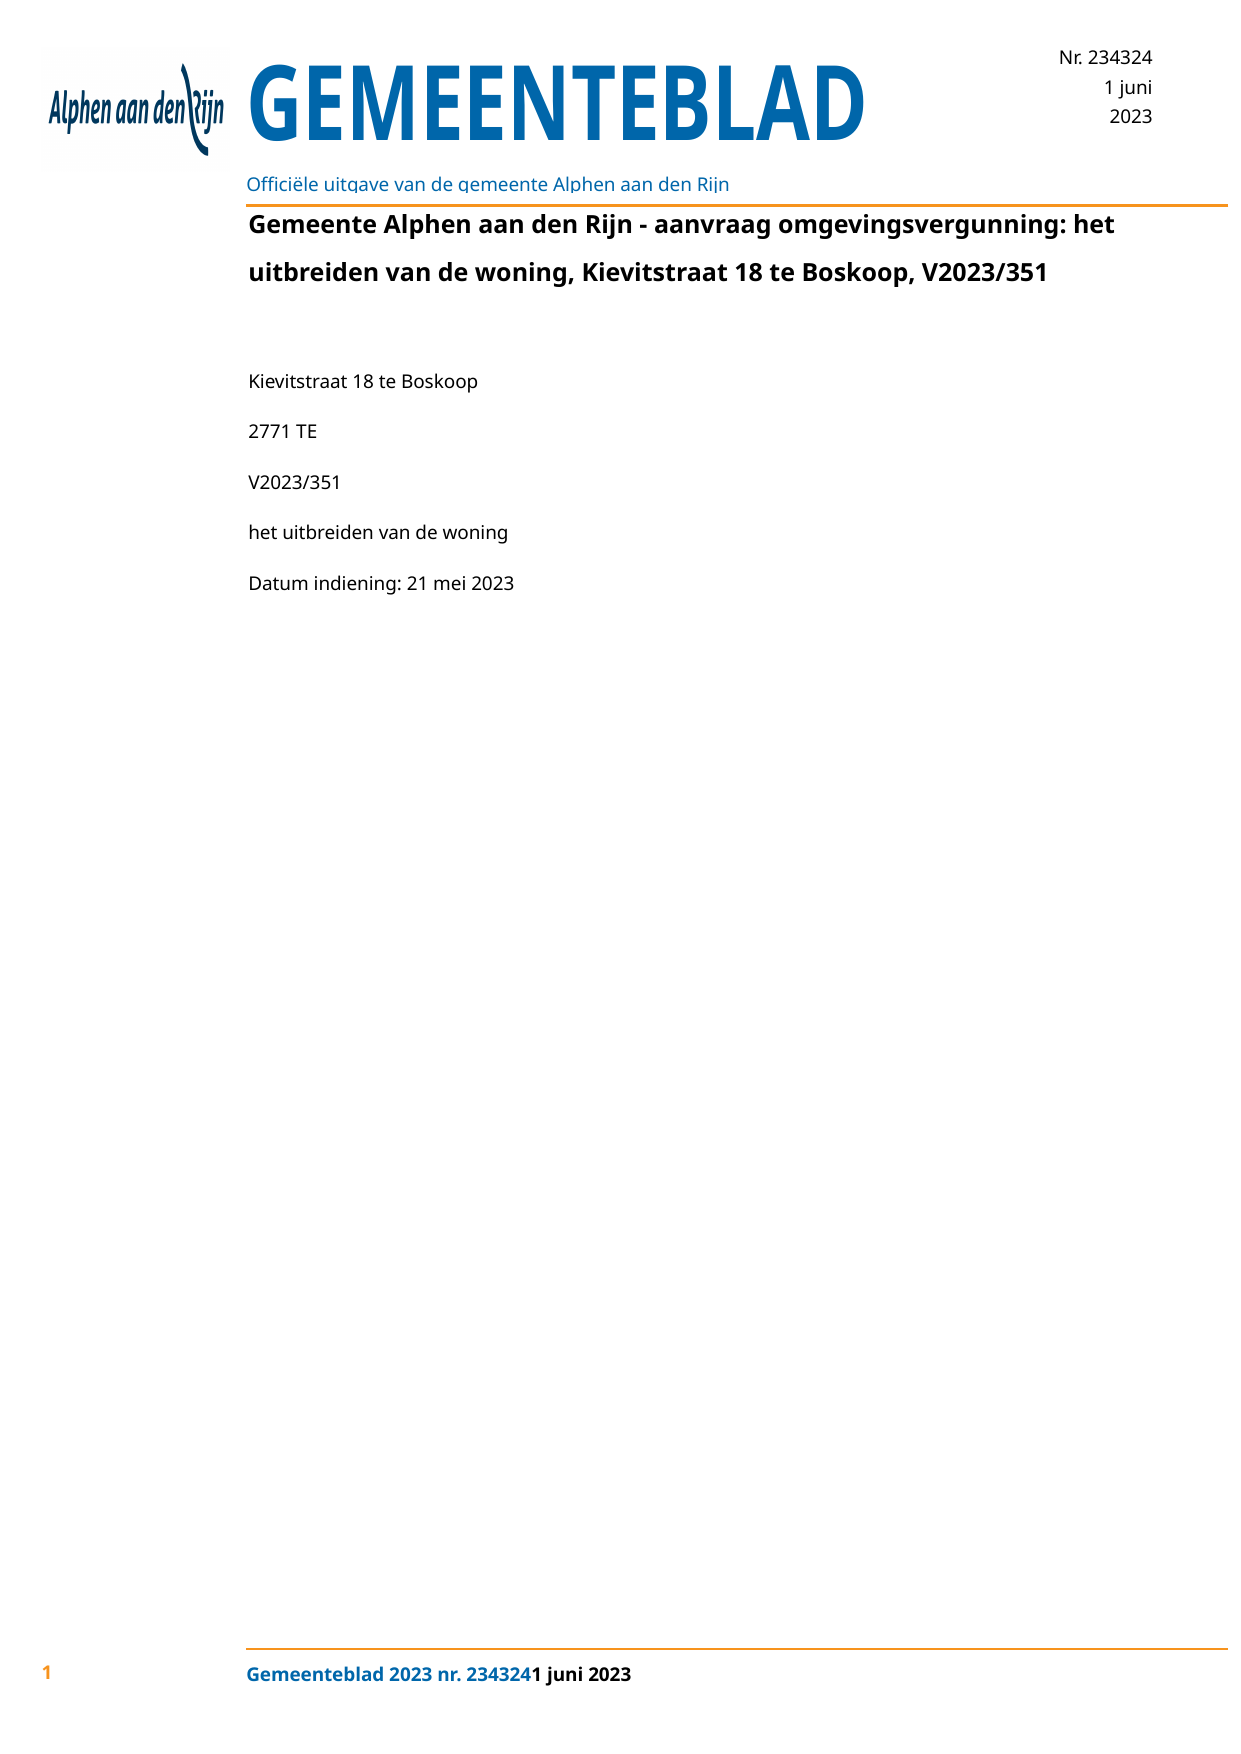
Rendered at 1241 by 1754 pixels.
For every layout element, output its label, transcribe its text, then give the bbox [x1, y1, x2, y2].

text 2771 TE [248, 419, 1152, 444]
text Gemeente Alphen aan den Rijn - aanvraag omgevingsvergunning: het uitbreiden van de woning, Kievitstraat 18 te Boskoop, V2023/351 [248, 207, 1152, 288]
picture [41, 47, 231, 172]
text V2023/351 [248, 469, 1152, 495]
text het uitbreiden van de woning [248, 519, 1152, 545]
text Datum indiening: 21 mei 2023 [248, 570, 1152, 596]
text Kievitstraat 18 te Boskoop [248, 368, 1152, 394]
